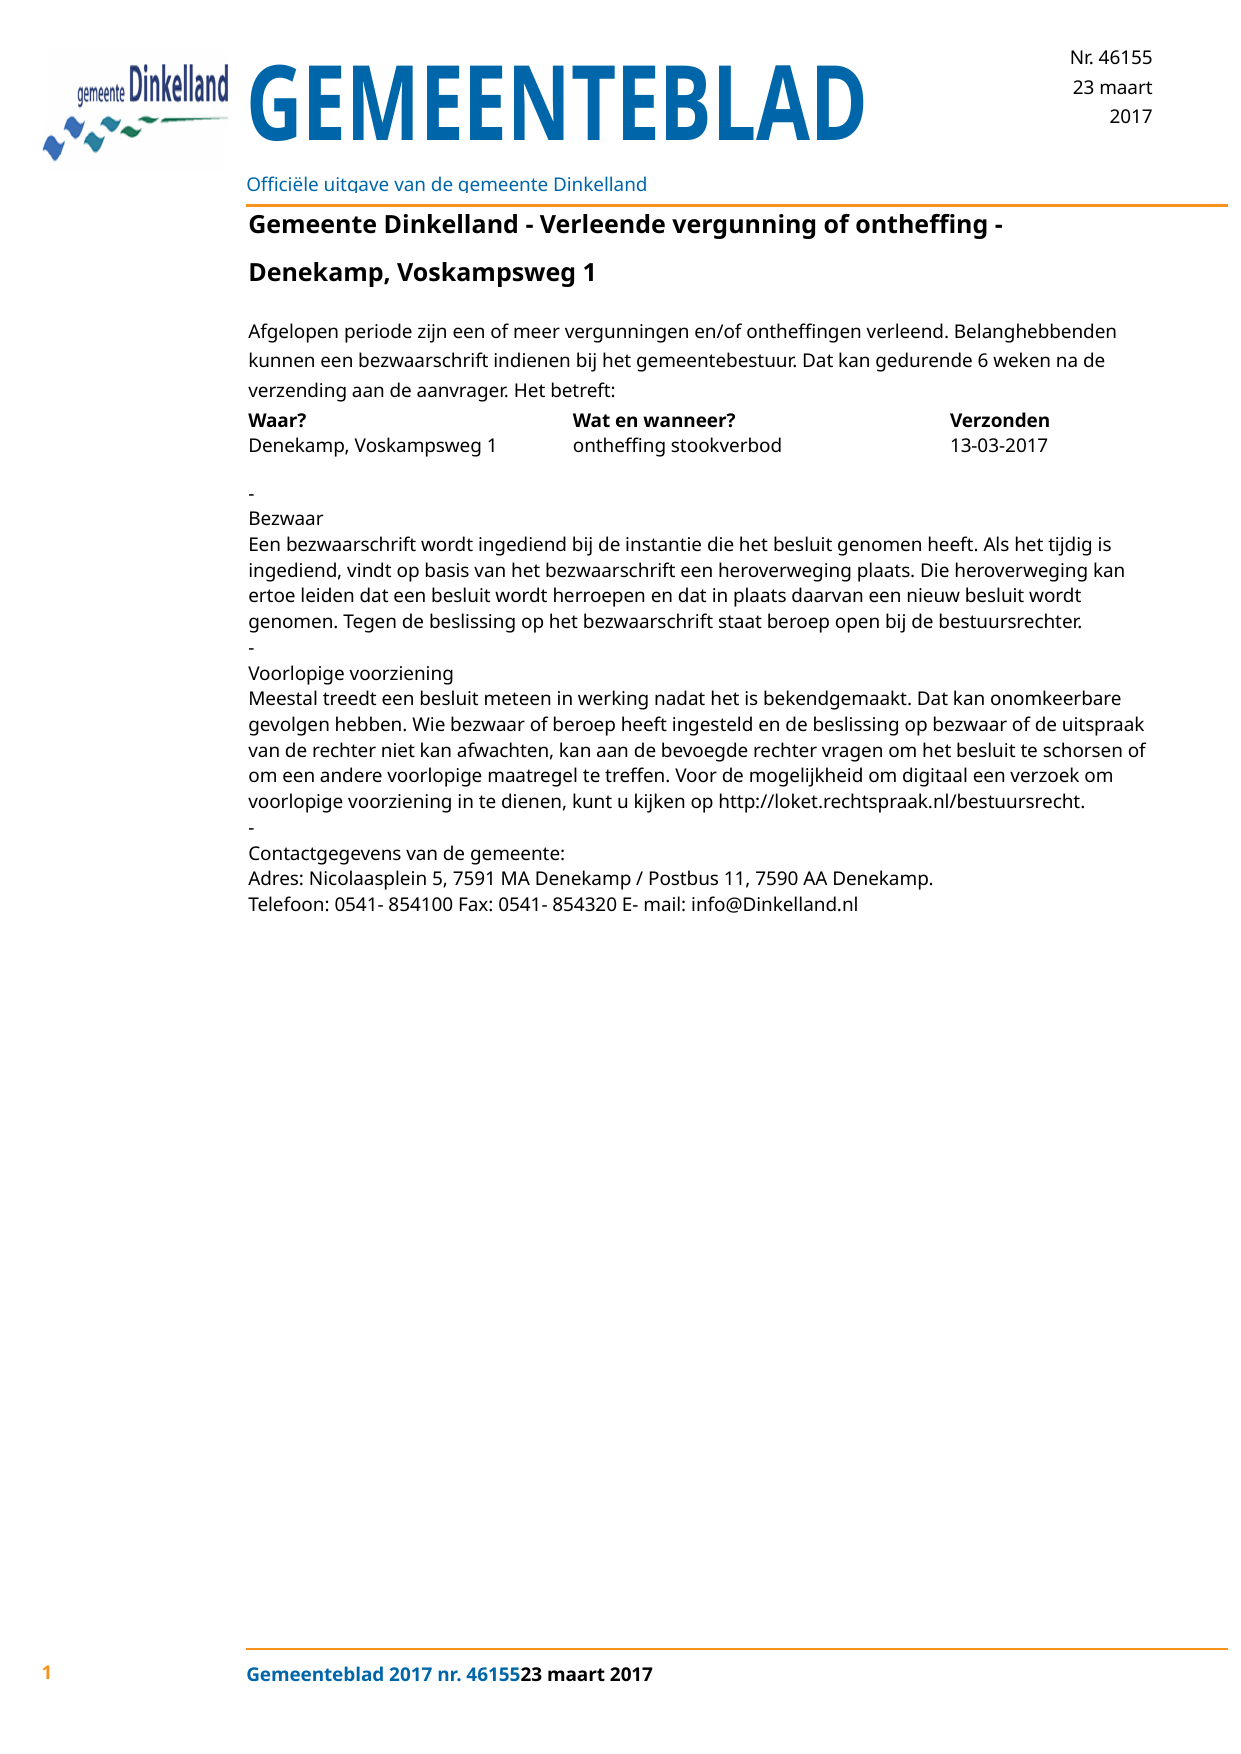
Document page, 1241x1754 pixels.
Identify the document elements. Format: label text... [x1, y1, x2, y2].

table_header Waar? [248, 407, 573, 432]
table_cell 13-03-2017 [950, 433, 1152, 458]
text - [248, 634, 1152, 660]
table_header Wat en wanneer? [573, 407, 950, 432]
text Afgelopen periode zijn een of meer vergunningen en/of ontheffingen verleend. Belanghebbenden kunnen een bezwaarschrift indienen bij het gemeentebestuur. Dat kan gedurende 6 weken na de verzending aan de aanvrager. Het betreft: [248, 318, 1152, 403]
picture [41, 47, 231, 172]
text Voorlopige voorziening [248, 660, 1152, 686]
text Adres: Nicolaasplein 5, 7591 MA Denekamp / Postbus 11, 7590 AA Denekamp. [248, 866, 1152, 891]
text Bezwaar [248, 505, 1152, 531]
text - [248, 814, 1152, 840]
text Gemeente Dinkelland - Verleende vergunning of ontheffing - Denekamp, Voskampsweg 1 [248, 207, 1152, 288]
text - [248, 480, 1152, 505]
text Een bezwaarschrift wordt ingediend bij de instantie die het besluit genomen heeft. Als het tijdig is ingediend, vindt op basis van het bezwaarschrift een heroverweging plaats. Die heroverweging kan ertoe leiden dat een besluit wordt herroepen en dat in plaats daarvan een nieuw besluit wordt genomen. Tegen de beslissing op het bezwaarschrift staat beroep open bij de bestuursrechter. [248, 531, 1152, 634]
text Telefoon: 0541- 854100 Fax: 0541- 854320 E- mail: info@Dinkelland.nl [248, 891, 1152, 917]
text Meestal treedt een besluit meteen in werking nadat het is bekendgemaakt. Dat kan onomkeerbare gevolgen hebben. Wie bezwaar of beroep heeft ingesteld en de beslissing op bezwaar of de uitspraak van de rechter niet kan afwachten, kan aan de bevoegde rechter vragen om het besluit te schorsen of om een andere voorlopige maatregel te treffen. Voor de mogelijkheid om digitaal een verzoek om voorlopige voorziening in te dienen, kunt u kijken op http://loket.rechtspraak.nl/bestuursrecht. [248, 686, 1152, 814]
text Contactgegevens van de gemeente: [248, 840, 1152, 866]
table_cell Denekamp, Voskampsweg 1 [248, 433, 573, 458]
table_header Verzonden [950, 407, 1152, 432]
table_cell ontheffing stookverbod [573, 433, 950, 458]
